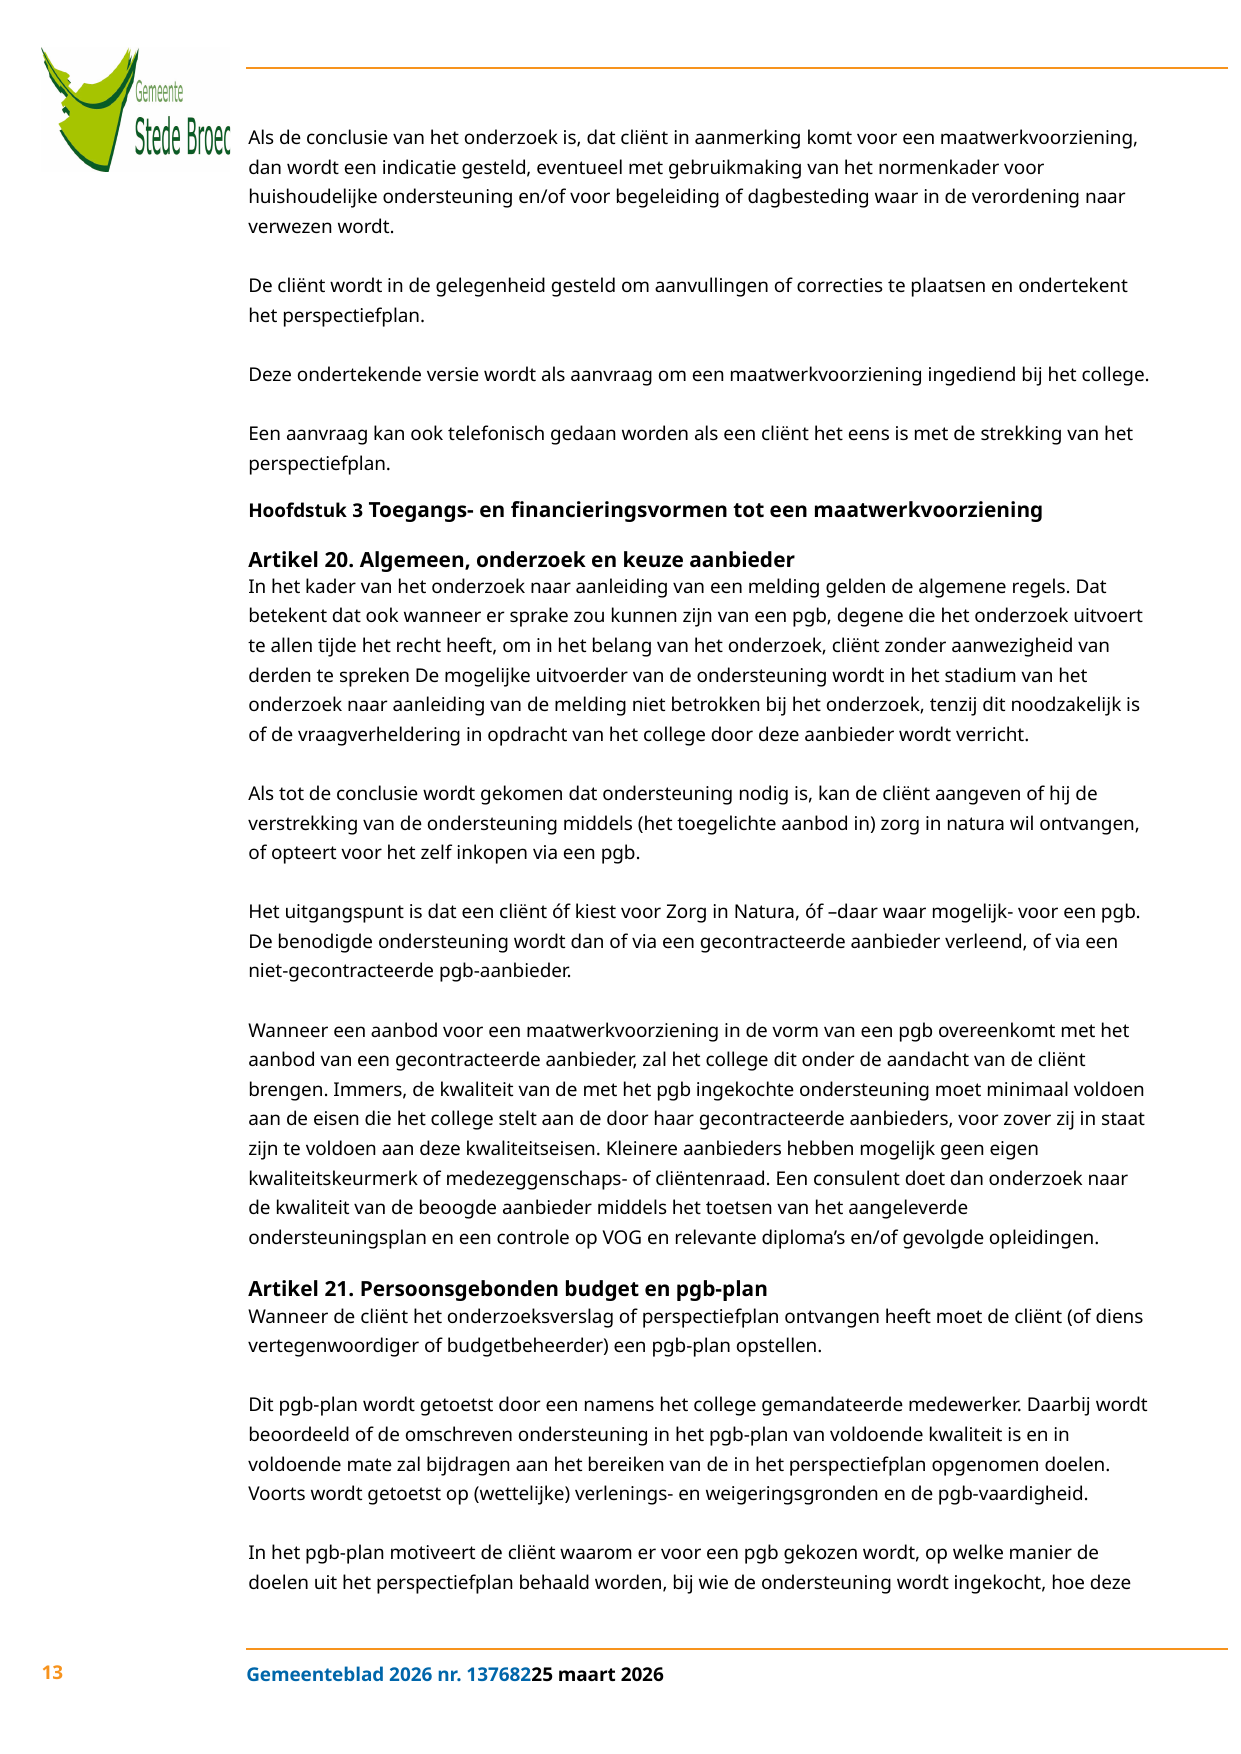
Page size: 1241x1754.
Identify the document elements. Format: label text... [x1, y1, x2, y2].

text Als tot de conclusie wordt gekomen dat ondersteuning nodig is, kan de cliënt aangeven of hij de verstrekking van de ondersteuning middels (het toegelichte aanbod in) zorg in natura wil ontvangen, of opteert voor het zelf inkopen via een pgb. [248, 780, 1152, 865]
text In het kader van het onderzoek naar aanleiding van een melding gelden de algemene regels. Dat betekent dat ook wanneer er sprake zou kunnen zijn van een pgb, degene die het onderzoek uitvoert te allen tijde het recht heeft, om in het belang van het onderzoek, cliënt zonder aanwezigheid van derden te spreken De mogelijke uitvoerder van de ondersteuning wordt in het stadium van het onderzoek naar aanleiding van de melding niet betrokken bij het onderzoek, tenzij dit noodzakelijk is of de vraagverheldering in opdracht van het college door deze aanbieder wordt verricht. [248, 573, 1152, 747]
text Wanneer een aanbod voor een maatwerkvoorziening in de vorm van een pgb overeenkomt met het aanbod van een gecontracteerde aanbieder, zal het college dit onder de aandacht van de cliënt brengen. Immers, de kwaliteit van de met het pgb ingekochte ondersteuning moet minimaal voldoen aan de eisen die het college stelt aan de door haar gecontracteerde aanbieders, voor zover zij in staat zijn te voldoen aan deze kwaliteitseisen. Kleinere aanbieders hebben mogelijk geen eigen kwaliteitskeurmerk of medezeggenschaps- of cliëntenraad. Een consulent doet dan onderzoek naar de kwaliteit van de beoogde aanbieder middels het toetsen van het aangeleverde ondersteuningsplan en een controle op VOG en relevante diploma’s en/of gevolgde opleidingen. [248, 1017, 1152, 1250]
text Artikel 20. Algemeen, onderzoek en keuze aanbieder [248, 545, 1152, 573]
picture [41, 47, 231, 172]
text Een aanvraag kan ook telefonisch gedaan worden als een cliënt het eens is met de strekking van het perspectiefplan. [248, 420, 1152, 476]
text Deze ondertekende versie wordt als aanvraag om een maatwerkvoorziening ingediend bij het college. [248, 361, 1152, 387]
text Wanneer de cliënt het onderzoeksverslag of perspectiefplan ontvangen heeft moet de cliënt (of diens vertegenwoordiger of budgetbeheerder) een pgb-plan opstellen. [248, 1303, 1152, 1358]
text Als de conclusie van het onderzoek is, dat cliënt in aanmerking komt voor een maatwerkvoorziening, dan wordt een indicatie gesteld, eventueel met gebruikmaking van het normenkader voor huishoudelijke ondersteuning en/of voor begeleiding of dagbesteding waar in de verordening naar verwezen wordt. [248, 124, 1152, 239]
text De cliënt wordt in de gelegenheid gesteld om aanvullingen of correcties te plaatsen en ondertekent het perspectiefplan. [248, 272, 1152, 328]
text Het uitgangspunt is dat een cliënt óf kiest voor Zorg in Natura, óf –daar waar mogelijk- voor een pgb. De benodigde ondersteuning wordt dan of via een gecontracteerde aanbieder verleend, of via een niet-gecontracteerde pgb-aanbieder. [248, 898, 1152, 983]
text Hoofdstuk 3 Toegangs- en financieringsvormen tot een maatwerkvoorziening [248, 495, 1152, 524]
text Dit pgb-plan wordt getoetst door een namens het college gemandateerde medewerker. Daarbij wordt beoordeeld of de omschreven ondersteuning in het pgb-plan van voldoende kwaliteit is en in voldoende mate zal bijdragen aan het bereiken van de in het perspectiefplan opgenomen doelen. Voorts wordt getoetst op (wettelijke) verlenings- en weigeringsgronden en de pgb-vaardigheid. [248, 1392, 1152, 1506]
text Artikel 21. Persoonsgebonden budget en pgb-plan [248, 1274, 1152, 1303]
text In het pgb-plan motiveert de cliënt waarom er voor een pgb gekozen wordt, op welke manier de doelen uit het perspectiefplan behaald worden, bij wie de ondersteuning wordt ingekocht, hoe deze [248, 1539, 1152, 1595]
